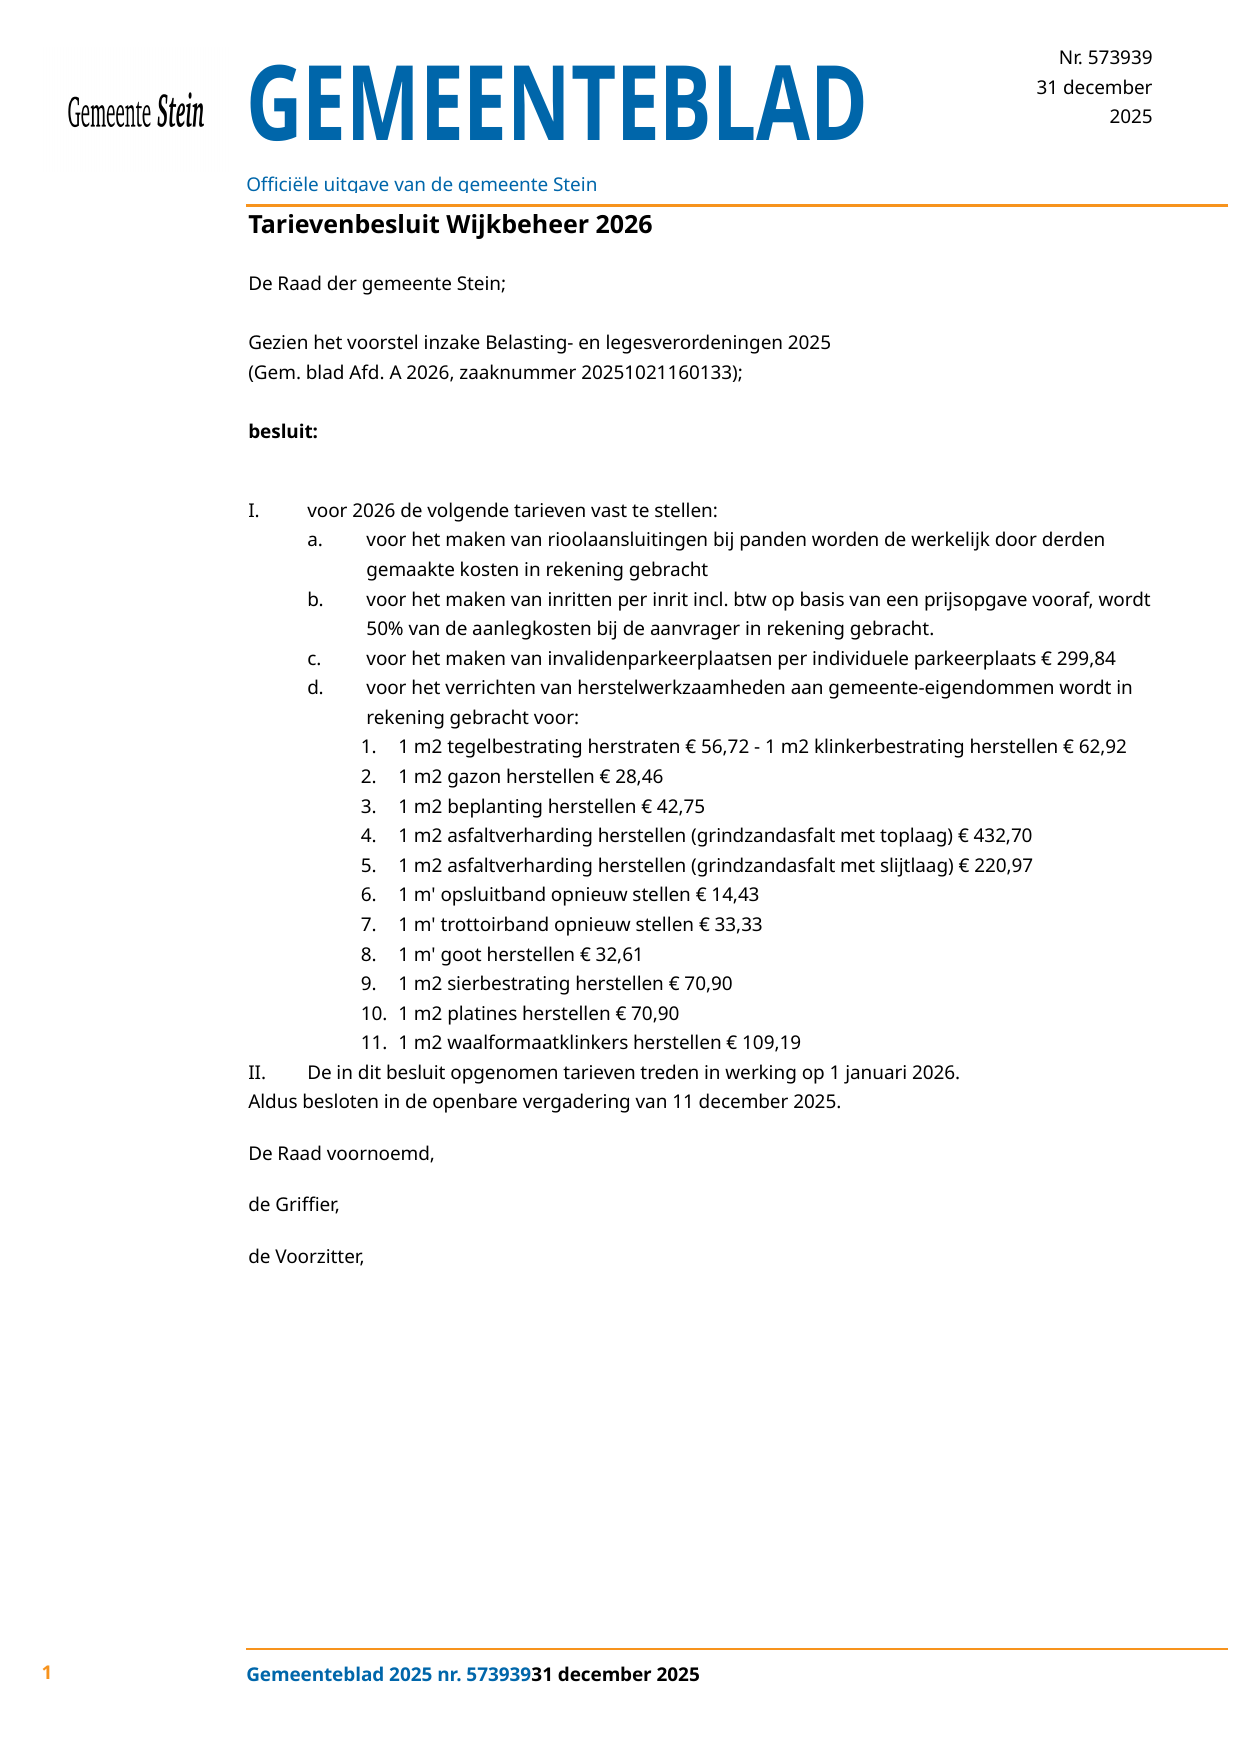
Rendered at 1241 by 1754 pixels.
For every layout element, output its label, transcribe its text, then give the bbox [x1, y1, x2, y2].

list 1 m2 waalformaatklinkers herstellen € 109,19 [361, 1029, 1152, 1055]
text Tarievenbesluit Wijkbeheer 2026 [248, 207, 1152, 241]
text Aldus besloten in de openbare vergadering van 11 december 2025. [248, 1089, 1152, 1114]
text De Raad voornoemd, [248, 1140, 1152, 1166]
picture [41, 47, 231, 172]
text (Gem. blad Afd. A 2026, zaaknummer 20251021160133); [248, 359, 1152, 385]
list 1 m2 asfaltverharding herstellen (grindzandasfalt met toplaag) € 432,70 [361, 822, 1152, 848]
list voor het verrichten van herstelwerkzaamheden aan gemeente-eigendommen wordt in rekening gebracht voor: [307, 674, 1152, 730]
list 1 m2 sierbestrating herstellen € 70,90 [361, 970, 1152, 996]
text Gezien het voorstel inzake Belasting- en legesverordeningen 2025 [248, 329, 1152, 355]
list 1 m2 asfaltverharding herstellen (grindzandasfalt met slijtlaag) € 220,97 [361, 852, 1152, 878]
list 1 m' trottoirband opnieuw stellen € 33,33 [361, 911, 1152, 937]
list 1 m' goot herstellen € 32,61 [361, 941, 1152, 967]
list 1 m' opsluitband opnieuw stellen € 14,43 [361, 882, 1152, 907]
text besluit: [248, 418, 1152, 444]
list 1 m2 beplanting herstellen € 42,75 [361, 793, 1152, 819]
list 1 m2 gazon herstellen € 28,46 [361, 763, 1152, 789]
list voor het maken van inritten per inrit incl. btw op basis van een prijsopgave vooraf, wordt 50% van de aanlegkosten bij de aanvrager in rekening gebracht. [307, 586, 1152, 641]
text de Voorzitter, [248, 1243, 1152, 1269]
list voor het maken van rioolaansluitingen bij panden worden de werkelijk door derden gemaakte kosten in rekening gebracht [307, 527, 1152, 582]
list De in dit besluit opgenomen tarieven treden in werking op 1 januari 2026. [248, 1059, 1152, 1085]
list voor 2026 de volgende tarieven vast te stellen: [248, 497, 1152, 523]
list voor het maken van invalidenparkeerplaatsen per individuele parkeerplaats € 299,84 [307, 645, 1152, 671]
list 1 m2 platines herstellen € 70,90 [361, 1000, 1152, 1026]
list 1 m2 tegelbestrating herstraten € 56,72 - 1 m2 klinkerbestrating herstellen € 62,92 [361, 734, 1152, 759]
text de Griffier, [248, 1192, 1152, 1217]
text De Raad der gemeente Stein; [248, 270, 1152, 296]
